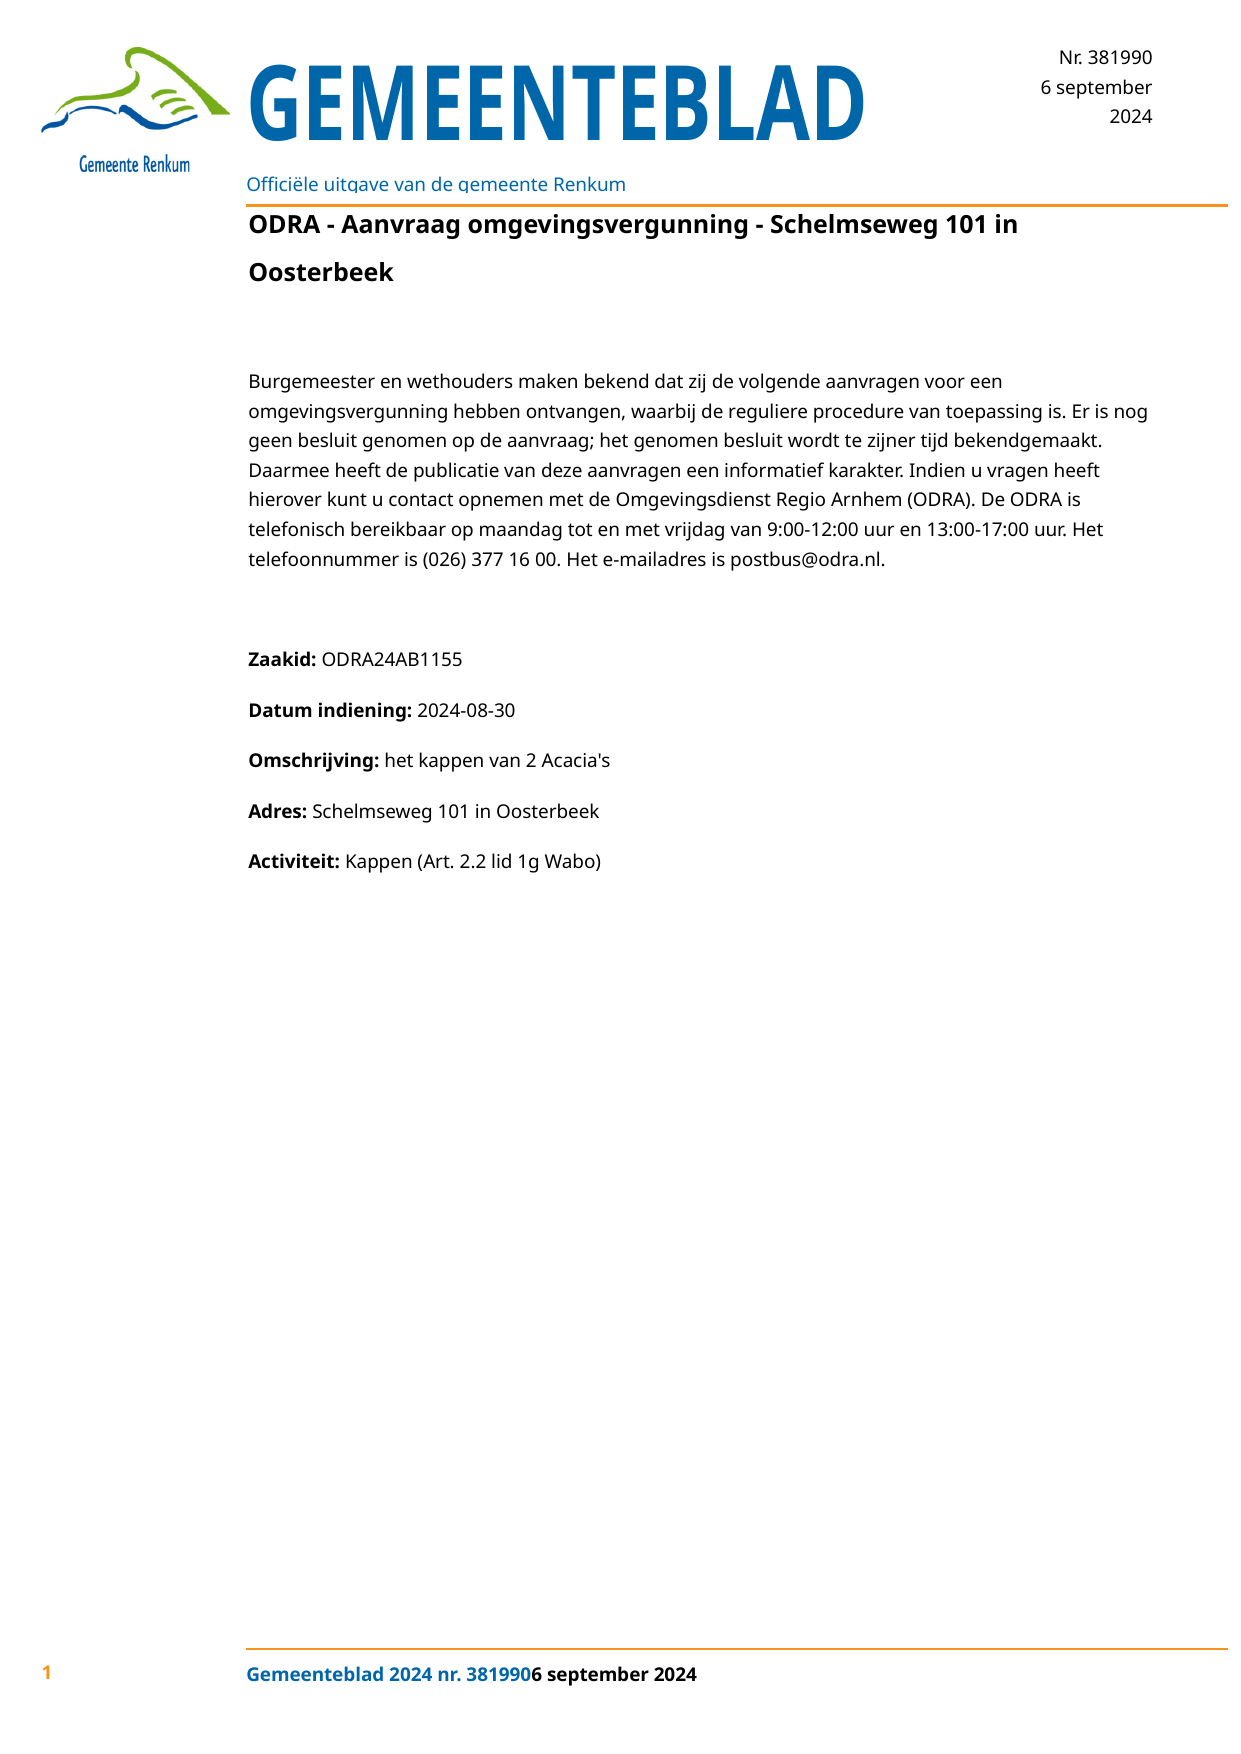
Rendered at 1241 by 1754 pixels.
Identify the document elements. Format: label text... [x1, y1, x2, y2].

picture [41, 47, 231, 172]
text Datum indiening: 2024-08-30 [248, 697, 1152, 723]
text ODRA - Aanvraag omgevingsvergunning - Schelmseweg 101 in Oosterbeek [248, 207, 1152, 288]
text Omschrijving: het kappen van 2 Acacia's [248, 747, 1152, 773]
text Activiteit: Kappen (Art. 2.2 lid 1g Wabo) [248, 848, 1152, 874]
text Zaakid: ODRA24AB1155 [248, 647, 1152, 672]
text Adres: Schelmseweg 101 in Oosterbeek [248, 798, 1152, 824]
text Burgemeester en wethouders maken bekend dat zij de volgende aanvragen voor een omgevingsvergunning hebben ontvangen, waarbij de reguliere procedure van toepassing is. Er is nog geen besluit genomen op de aanvraag; het genomen besluit wordt te zijner tijd bekendgemaakt. Daarmee heeft de publicatie van deze aanvragen een informatief karakter. Indien u vragen heeft hierover kunt u contact opnemen met de Omgevingsdienst Regio Arnhem (ODRA). De ODRA is telefonisch bereikbaar op maandag tot en met vrijdag van 9:00-12:00 uur en 13:00-17:00 uur. Het telefoonnummer is (026) 377 16 00. Het e-mailadres is postbus@odra.nl. [248, 368, 1152, 572]
